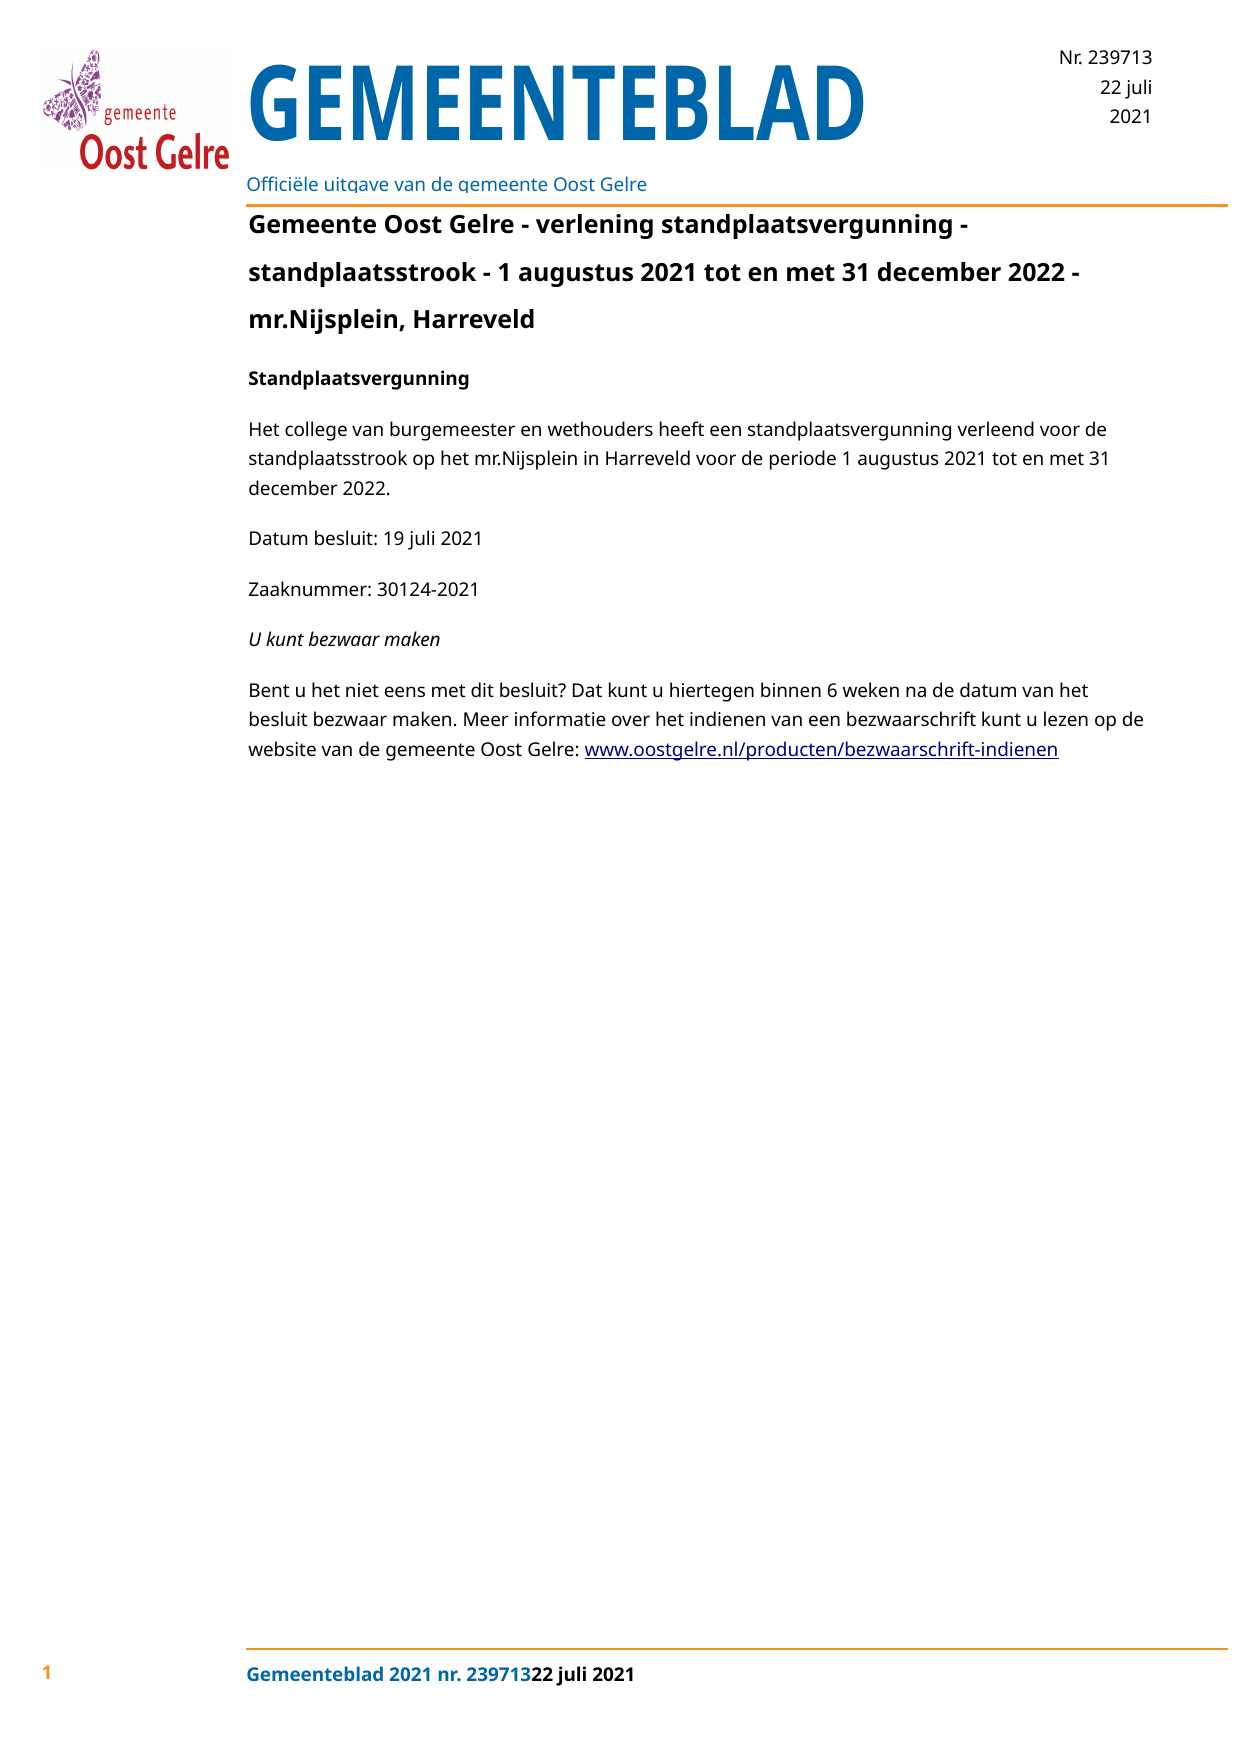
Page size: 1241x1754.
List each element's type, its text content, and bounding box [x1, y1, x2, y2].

text Datum besluit: 19 juli 2021 [248, 526, 1152, 551]
text Standplaatsvergunning [248, 366, 1152, 391]
text Gemeente Oost Gelre - verlening standplaatsvergunning - standplaatsstrook - 1 augustus 2021 tot en met 31 december 2022 - mr.Nijsplein, Harreveld [248, 207, 1152, 336]
text Bent u het niet eens met dit besluit? Dat kunt u hiertegen binnen 6 weken na de datum van het besluit bezwaar maken. Meer informatie over het indienen van een bezwaarschrift kunt u lezen op de website van de gemeente Oost Gelre: www.oostgelre.nl/producten/bezwaarschrift-indienen [248, 677, 1152, 762]
picture [41, 47, 231, 172]
text U kunt bezwaar maken [248, 626, 1152, 652]
text Het college van burgemeester en wethouders heeft een standplaatsvergunning verleend voor de standplaatsstrook op het mr.Nijsplein in Harreveld voor de periode 1 augustus 2021 tot en met 31 december 2022. [248, 416, 1152, 501]
text Zaaknummer: 30124-2021 [248, 576, 1152, 602]
